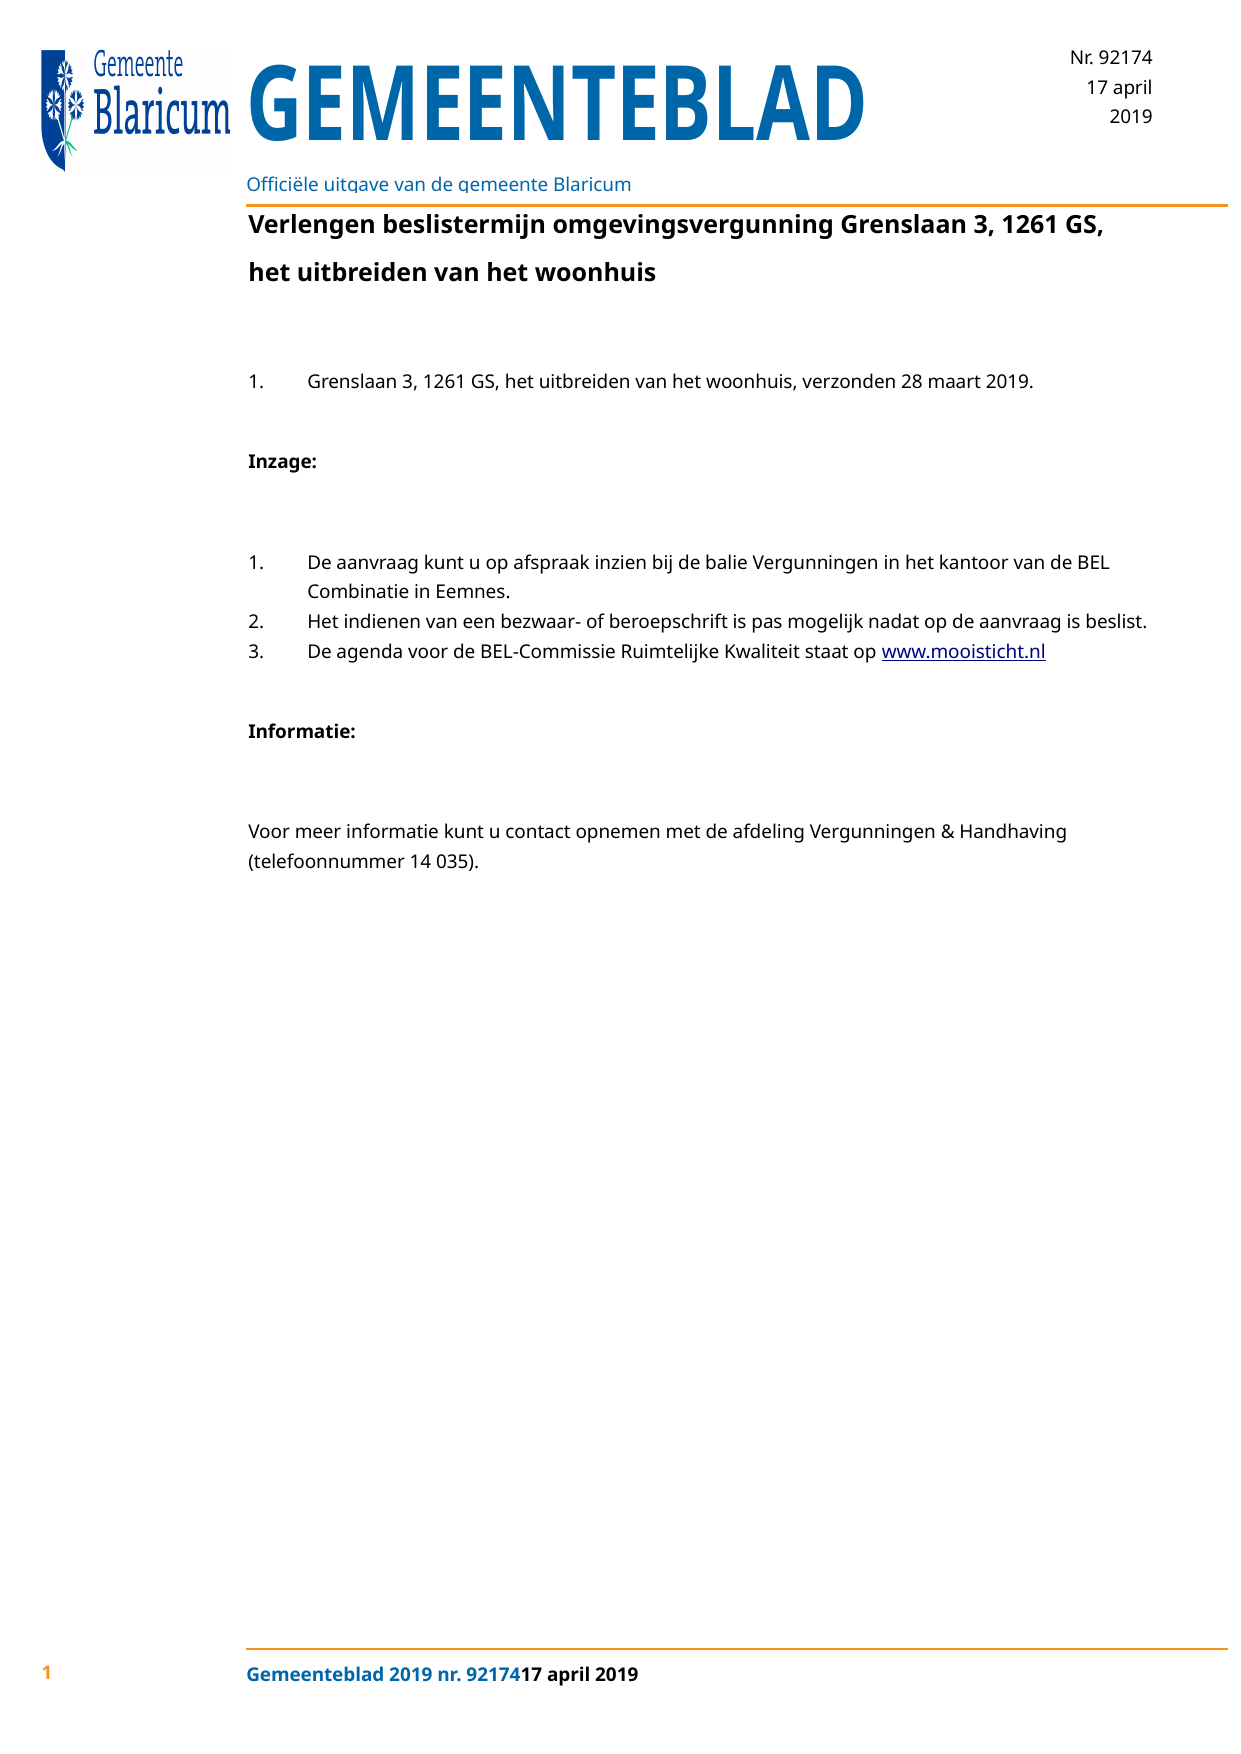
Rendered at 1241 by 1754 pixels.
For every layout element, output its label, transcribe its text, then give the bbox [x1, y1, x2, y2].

list De agenda voor de BEL-Commissie Ruimtelijke Kwaliteit staat op www.mooisticht.nl [248, 638, 1152, 664]
text Verlengen beslistermijn omgevingsvergunning Grenslaan 3, 1261 GS, het uitbreiden van het woonhuis [248, 207, 1152, 288]
text Informatie: [248, 718, 1152, 744]
list Het indienen van een bezwaar- of beroepschrift is pas mogelijk nadat op de aanvraag is beslist. [248, 608, 1152, 634]
text Inzage: [248, 448, 1152, 474]
list De aanvraag kunt u op afspraak inzien bij de balie Vergunningen in het kantoor van de BEL Combinatie in Eemnes. [248, 549, 1152, 604]
picture [41, 47, 231, 172]
list Grenslaan 3, 1261 GS, het uitbreiden van het woonhuis, verzonden 28 maart 2019. [248, 368, 1152, 394]
text Voor meer informatie kunt u contact opnemen met de afdeling Vergunningen & Handhaving (telefoonnummer 14 035). [248, 819, 1152, 874]
